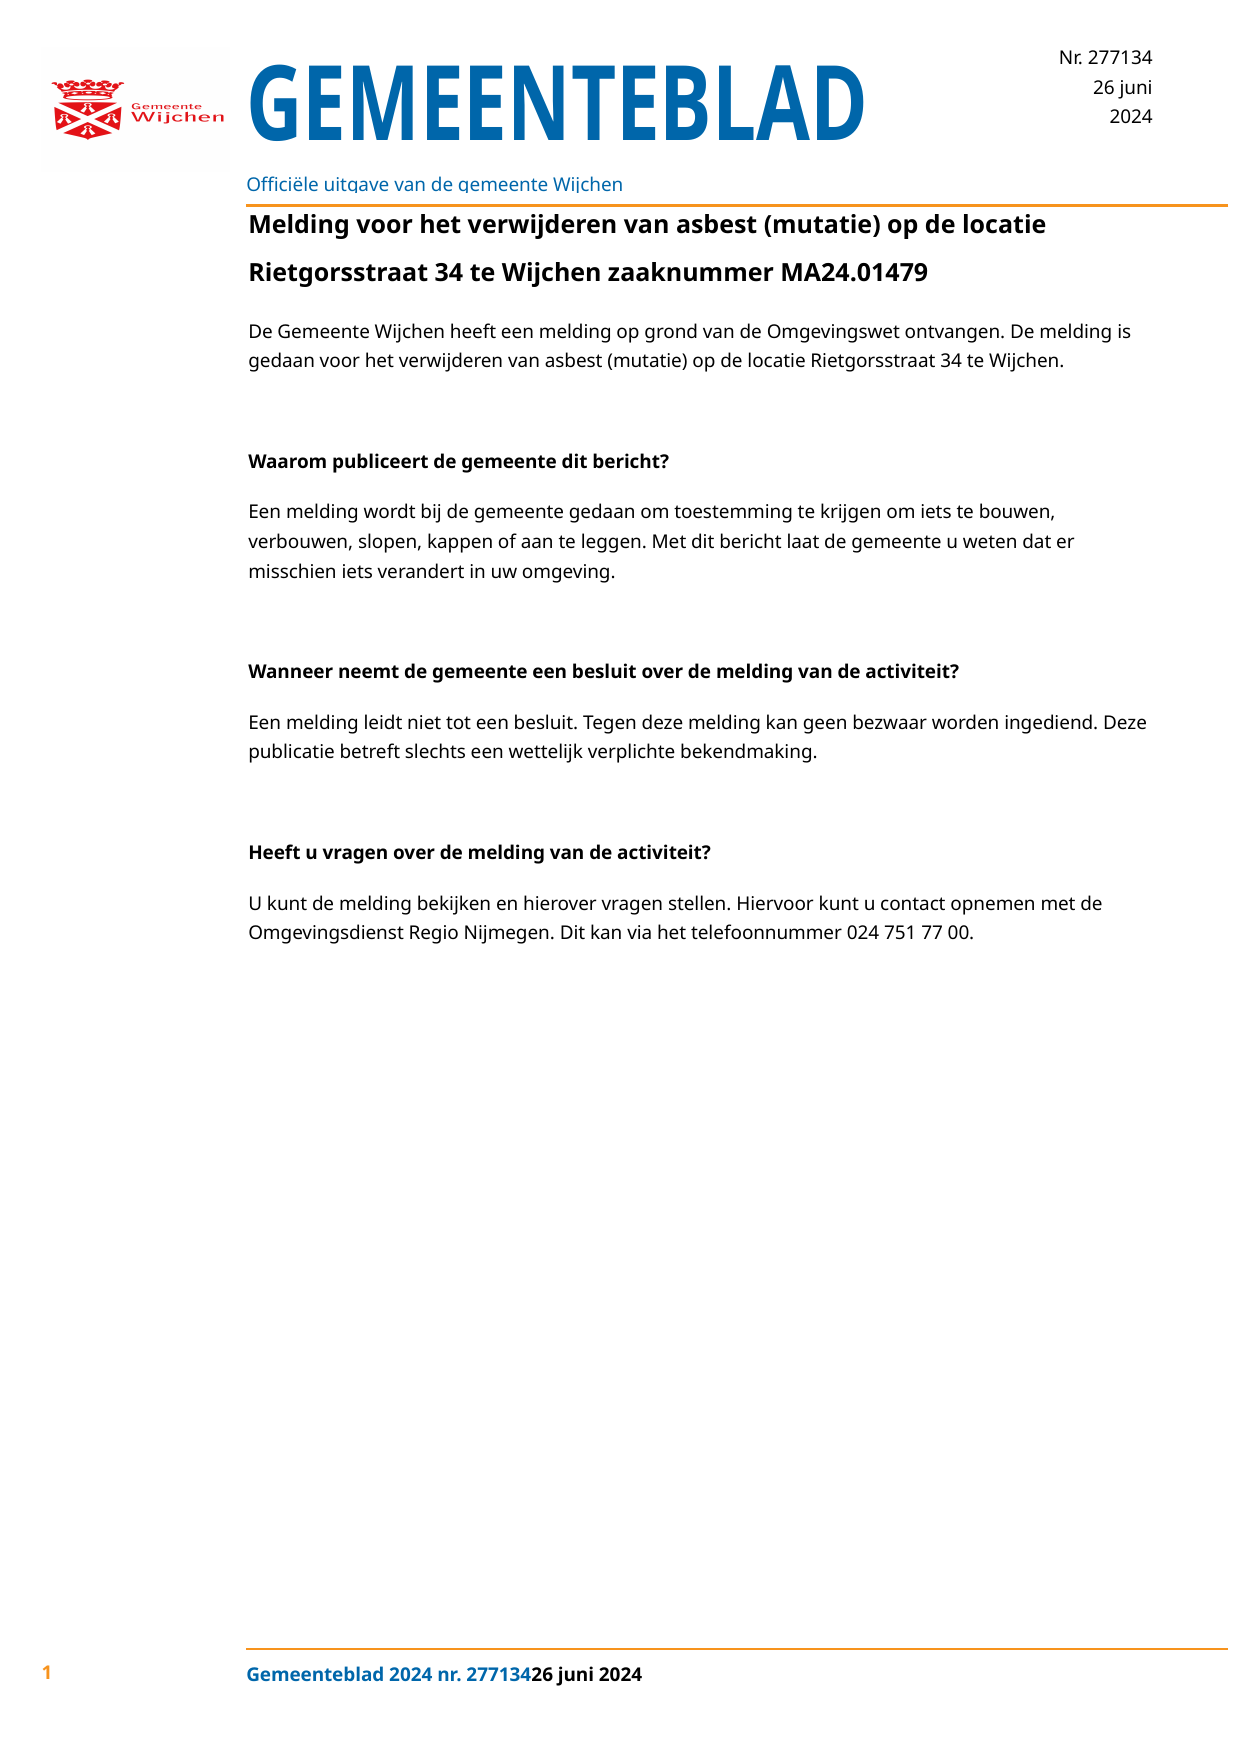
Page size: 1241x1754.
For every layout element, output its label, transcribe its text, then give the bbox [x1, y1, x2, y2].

text Waarom publiceert de gemeente dit bericht? [248, 448, 1152, 474]
text De Gemeente Wijchen heeft een melding op grond van de Omgevingswet ontvangen. De melding is gedaan voor het verwijderen van asbest (mutatie) op de locatie Rietgorsstraat 34 te Wijchen. [248, 318, 1152, 373]
text Wanneer neemt de gemeente een besluit over de melding van de activiteit? [248, 659, 1152, 684]
text Melding voor het verwijderen van asbest (mutatie) op de locatie Rietgorsstraat 34 te Wijchen zaaknummer MA24.01479 [248, 207, 1152, 288]
text Een melding leidt niet tot een besluit. Tegen deze melding kan geen bezwaar worden ingediend. Deze publicatie betreft slechts een wettelijk verplichte bekendmaking. [248, 709, 1152, 764]
text Heeft u vragen over de melding van de activiteit? [248, 839, 1152, 865]
text Een melding wordt bij de gemeente gedaan om toestemming te krijgen om iets te bouwen, verbouwen, slopen, kappen of aan te leggen. Met dit bericht laat de gemeente u weten dat er misschien iets verandert in uw omgeving. [248, 499, 1152, 584]
text U kunt de melding bekijken en hierover vragen stellen. Hiervoor kunt u contact opnemen met de Omgevingsdienst Regio Nijmegen. Dit kan via het telefoonnummer 024 751 77 00. [248, 890, 1152, 945]
picture [41, 47, 231, 172]
